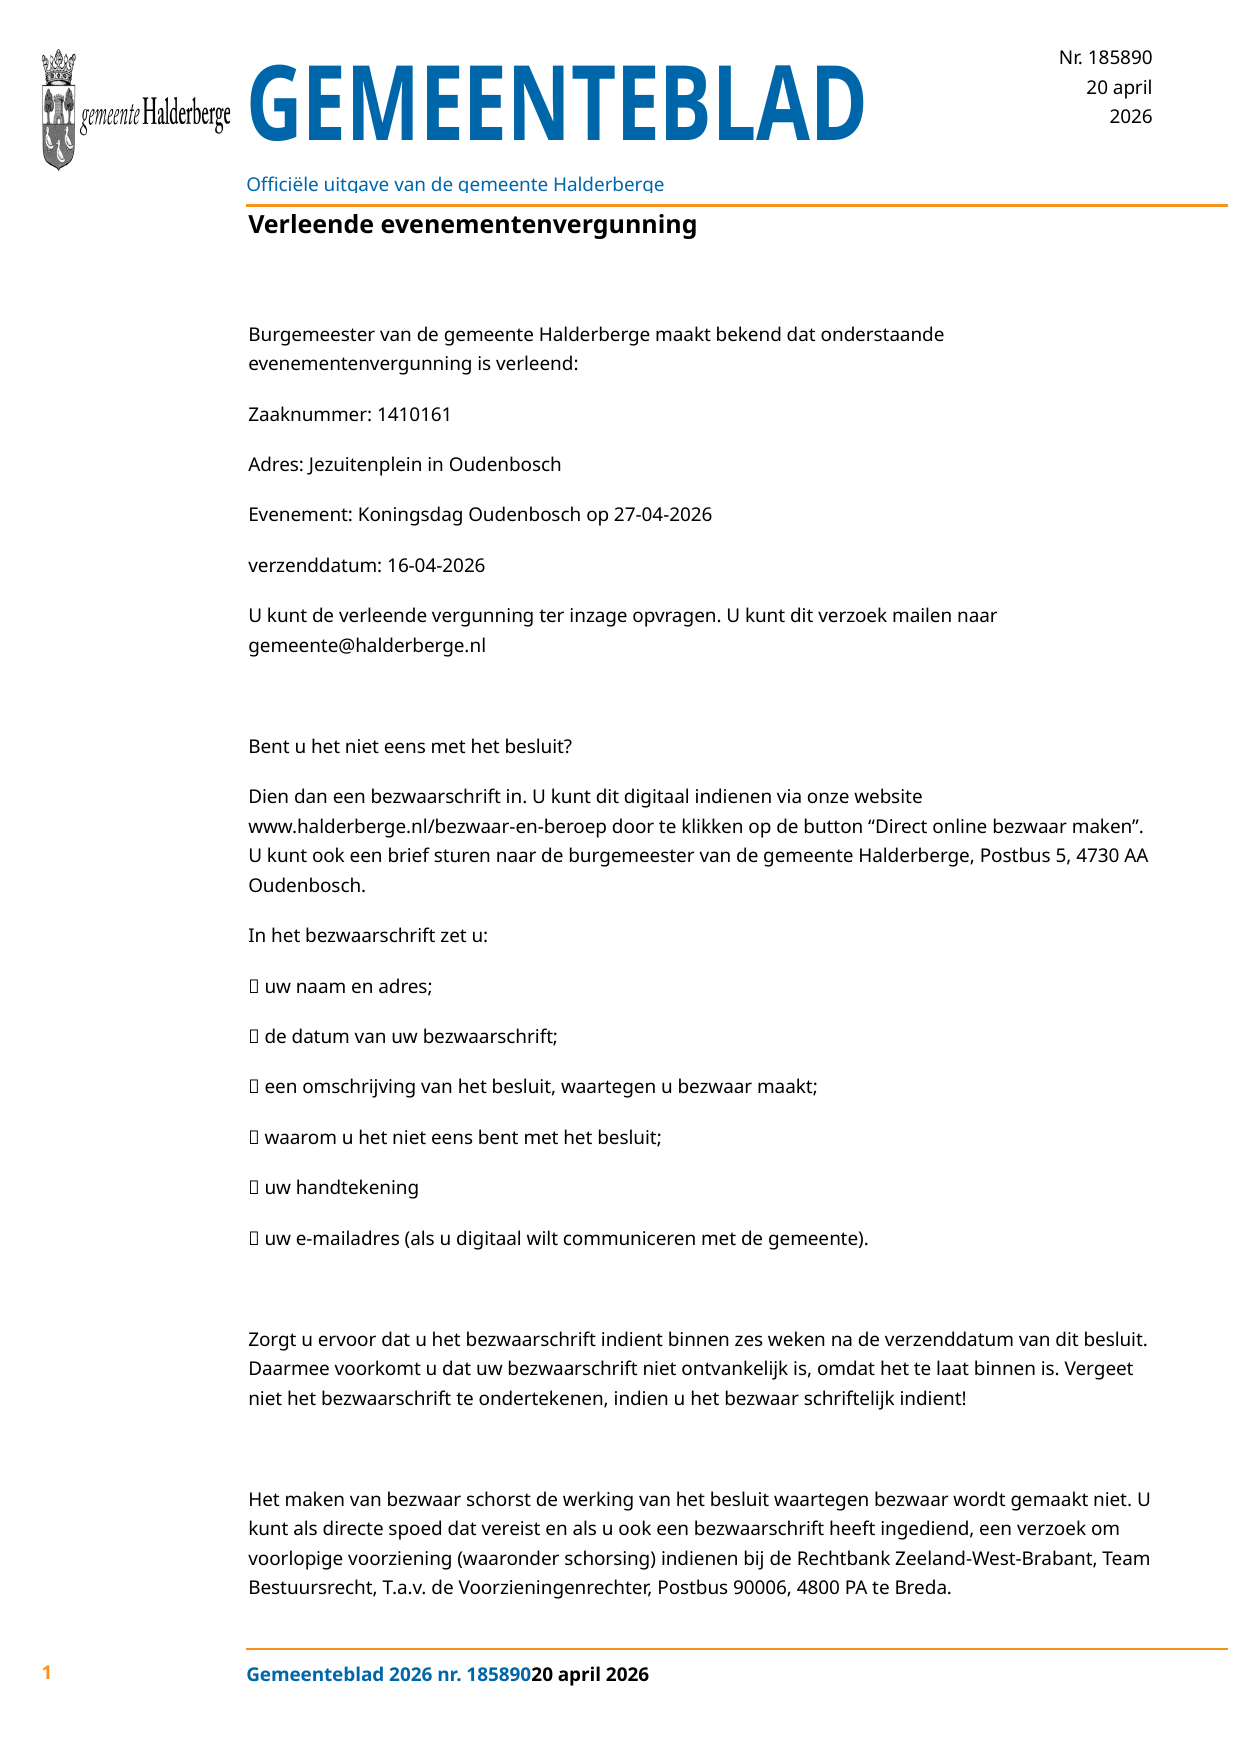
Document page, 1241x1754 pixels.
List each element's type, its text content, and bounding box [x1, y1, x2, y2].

text In het bezwaarschrift zet u: [248, 922, 1152, 948]
text Verleende evenementenvergunning [248, 207, 1152, 241]
text  een omschrijving van het besluit, waartegen u bezwaar maakt; [248, 1074, 1152, 1099]
picture [41, 47, 231, 172]
text Bent u het niet eens met het besluit? [248, 733, 1152, 758]
text Burgemeester van de gemeente Halderberge maakt bekend dat onderstaande evenementenvergunning is verleend: [248, 321, 1152, 376]
text Zaaknummer: 1410161 [248, 401, 1152, 426]
text Dien dan een bezwaarschrift in. U kunt dit digitaal indienen via onze website www.halderberge.nl/bezwaar-en-beroep door te klikken op de button “Direct online bezwaar maken”. U kunt ook een brief sturen naar de burgemeester van de gemeente Halderberge, Postbus 5, 4730 AA Oudenbosch. [248, 783, 1152, 898]
text Het maken van bezwaar schorst de werking van het besluit waartegen bezwaar wordt gemaakt niet. U kunt als directe spoed dat vereist en als u ook een bezwaarschrift heeft ingediend, een verzoek om voorlopige voorziening (waaronder schorsing) indienen bij de Rechtbank Zeeland-West-Brabant, Team Bestuursrecht, T.a.v. de Voorzieningenrechter, Postbus 90006, 4800 PA te Breda. [248, 1486, 1152, 1600]
text Adres: Jezuitenplein in Oudenbosch [248, 451, 1152, 477]
text  de datum van uw bezwaarschrift; [248, 1023, 1152, 1049]
text  uw naam en adres; [248, 973, 1152, 998]
text verzenddatum: 16-04-2026 [248, 552, 1152, 578]
text Evenement: Koningsdag Oudenbosch op 27-04-2026 [248, 502, 1152, 527]
text U kunt de verleende vergunning ter inzage opvragen. U kunt dit verzoek mailen naar gemeente@halderberge.nl [248, 602, 1152, 658]
text  uw handtekening [248, 1174, 1152, 1200]
text  uw e-mailadres (als u digitaal wilt communiceren met de gemeente). [248, 1225, 1152, 1251]
text Zorgt u ervoor dat u het bezwaarschrift indient binnen zes weken na de verzenddatum van dit besluit. Daarmee voorkomt u dat uw bezwaarschrift niet ontvankelijk is, omdat het te laat binnen is. Vergeet niet het bezwaarschrift te ondertekenen, indien u het bezwaar schriftelijk indient! [248, 1326, 1152, 1411]
text  waarom u het niet eens bent met het besluit; [248, 1124, 1152, 1150]
